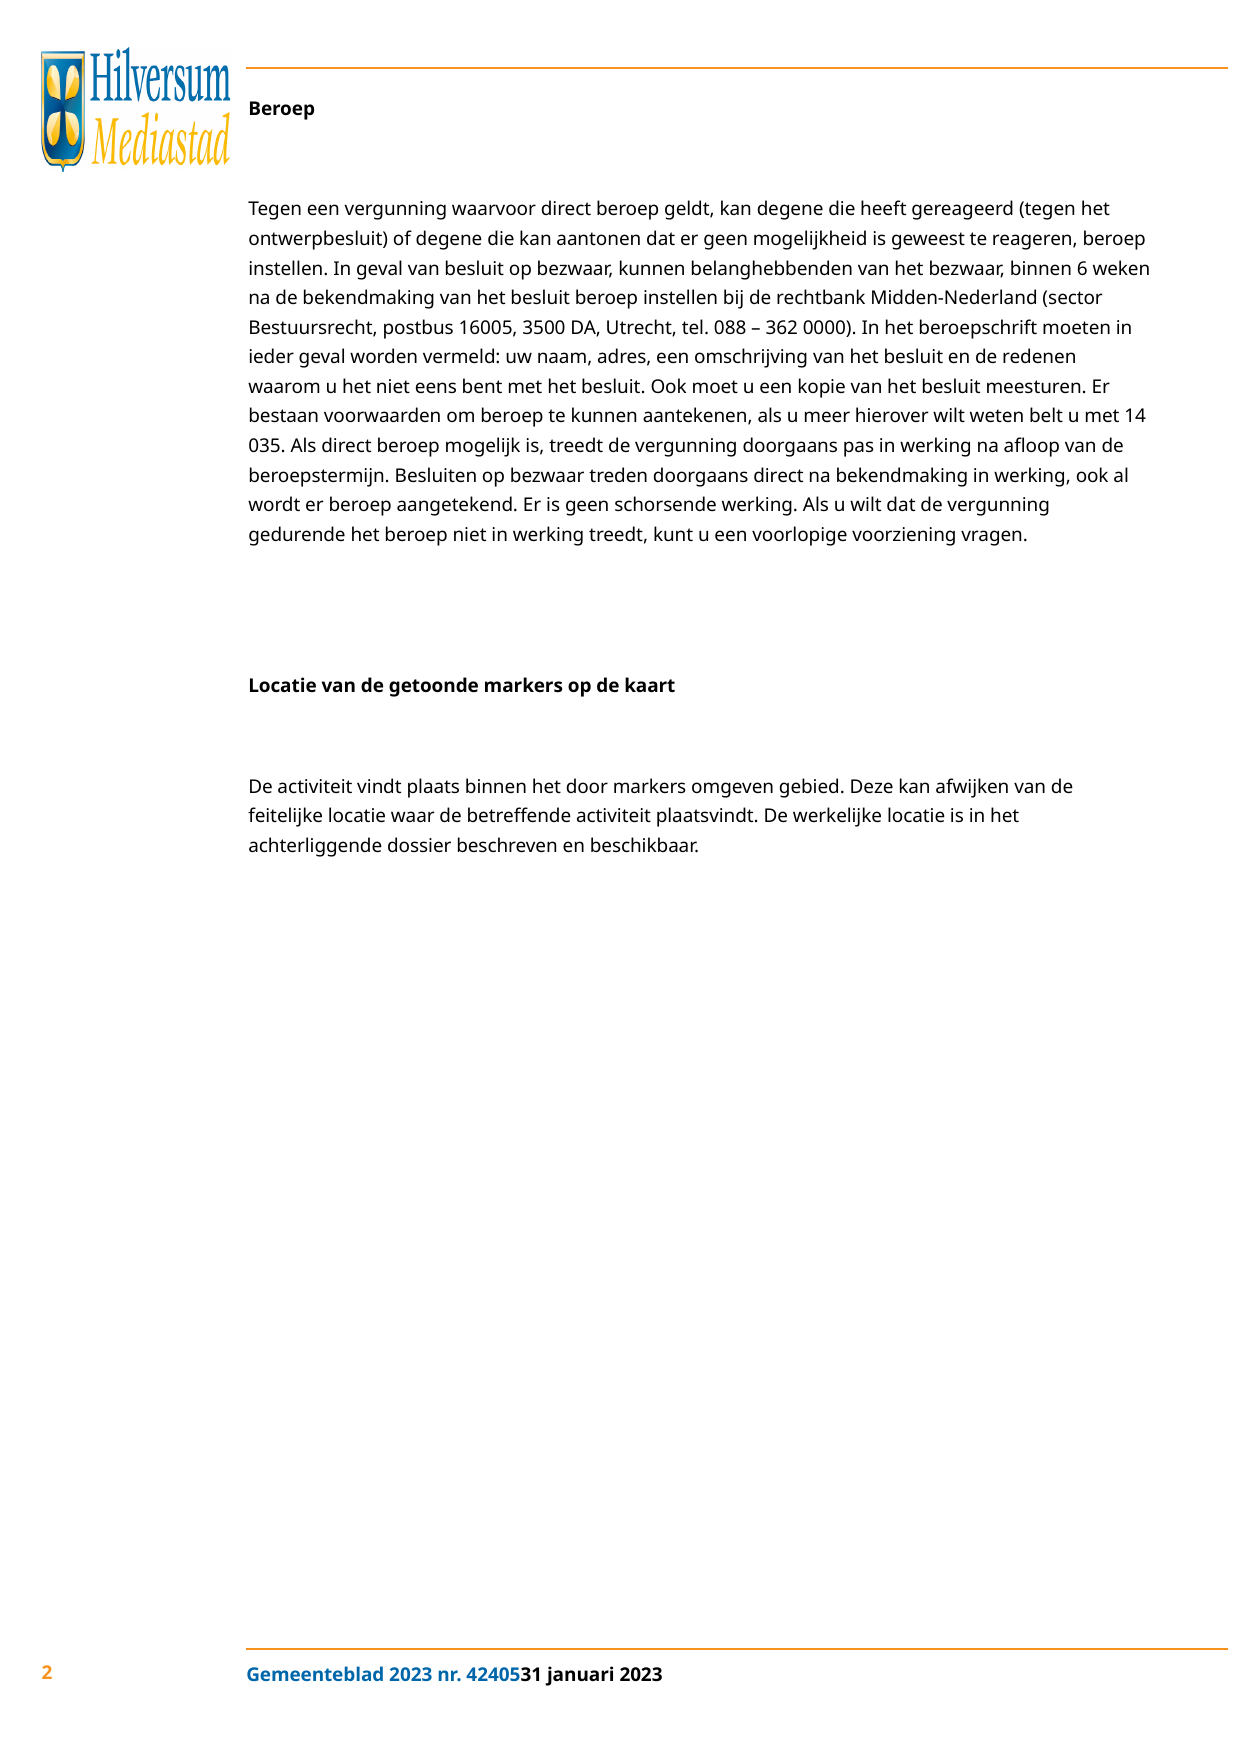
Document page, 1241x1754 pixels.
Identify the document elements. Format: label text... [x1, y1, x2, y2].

text De activiteit vindt plaats binnen het door markers omgeven gebied. Deze kan afwijken van de feitelijke locatie waar de betreffende activiteit plaatsvindt. De werkelijke locatie is in het achterliggende dossier beschreven en beschikbaar. [248, 773, 1152, 858]
text Beroep [248, 95, 1152, 121]
text Tegen een vergunning waarvoor direct beroep geldt, kan degene die heeft gereageerd (tegen het ontwerpbesluit) of degene die kan aantonen dat er geen mogelijkheid is geweest te reageren, beroep instellen. In geval van besluit op bezwaar, kunnen belanghebbenden van het bezwaar, binnen 6 weken na de bekendmaking van het besluit beroep instellen bij de rechtbank Midden-Nederland (sector Bestuursrecht, postbus 16005, 3500 DA, Utrecht, tel. 088 – 362 0000). In het beroepschrift moeten in ieder geval worden vermeld: uw naam, adres, een omschrijving van het besluit en de redenen waarom u het niet eens bent met het besluit. Ook moet u een kopie van het besluit meesturen. Er bestaan voorwaarden om beroep te kunnen aantekenen, als u meer hierover wilt weten belt u met 14 035. Als direct beroep mogelijk is, treedt de vergunning doorgaans pas in werking na afloop van de beroepstermijn. Besluiten op bezwaar treden doorgaans direct na bekendmaking in werking, ook al wordt er beroep aangetekend. Er is geen schorsende werking. Als u wilt dat de vergunning gedurende het beroep niet in werking treedt, kunt u een voorlopige voorziening vragen. [248, 196, 1152, 547]
text Locatie van de getoonde markers op de kaart [248, 672, 1152, 698]
picture [41, 47, 231, 172]
